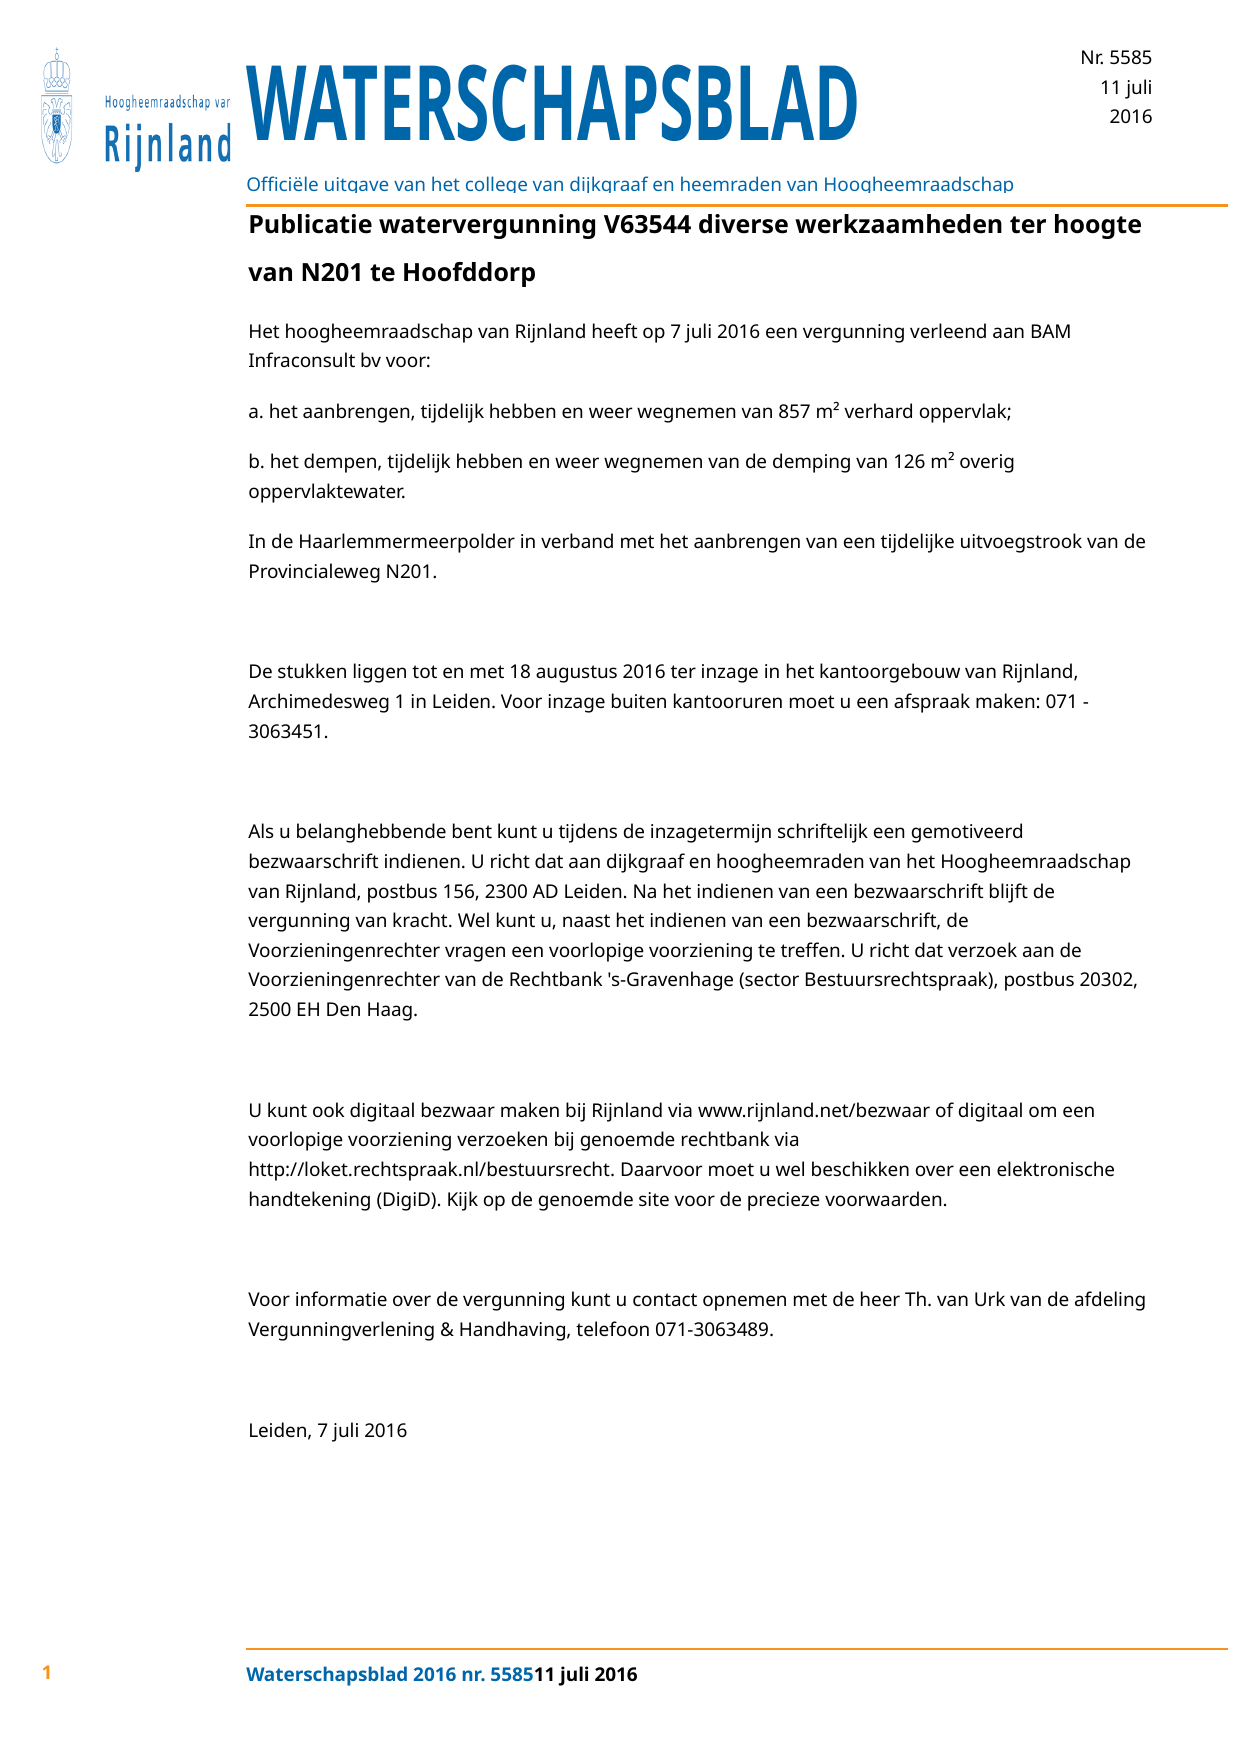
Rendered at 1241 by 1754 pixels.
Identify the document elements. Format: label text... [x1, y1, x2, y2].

text Het hoogheemraadschap van Rijnland heeft op 7 juli 2016 een vergunning verleend aan BAM Infraconsult bv voor: [248, 318, 1152, 373]
text b. het dempen, tijdelijk hebben en weer wegnemen van de demping van 126 m² overig oppervlaktewater. [248, 448, 1152, 504]
text In de Haarlemmermeerpolder in verband met het aanbrengen van een tijdelijke uitvoegstrook van de Provincialeweg N201. [248, 528, 1152, 584]
text Als u belanghebbende bent kunt u tijdens de inzagetermijn schriftelijk een gemotiveerd bezwaarschrift indienen. U richt dat aan dijkgraaf en hoogheemraden van het Hoogheemraadschap van Rijnland, postbus 156, 2300 AD Leiden. Na het indienen van een bezwaarschrift blijft de vergunning van kracht. Wel kunt u, naast het indienen van een bezwaarschrift, de Voorzieningenrechter vragen een voorlopige voorziening te treffen. U richt dat verzoek aan de Voorzieningenrechter van de Rechtbank 's-Gravenhage (sector Bestuursrechtspraak), postbus 20302, 2500 EH Den Haag. [248, 819, 1152, 1022]
text Voor informatie over de vergunning kunt u contact opnemen met de heer Th. van Urk van de afdeling Vergunningverlening & Handhaving, telefoon 071-3063489. [248, 1287, 1152, 1342]
text U kunt ook digitaal bezwaar maken bij Rijnland via www.rijnland.net/bezwaar of digitaal om een voorlopige voorziening verzoeken bij genoemde rechtbank via http://loket.rechtspraak.nl/bestuursrecht. Daarvoor moet u wel beschikken over een elektronische handtekening (DigiD). Kijk op de genoemde site voor de precieze voorwaarden. [248, 1097, 1152, 1212]
text De stukken liggen tot en met 18 augustus 2016 ter inzage in het kantoorgebouw van Rijnland, Archimedesweg 1 in Leiden. Voor inzage buiten kantooruren moet u een afspraak maken: 071 - 3063451. [248, 659, 1152, 744]
text Leiden, 7 juli 2016 [248, 1417, 1152, 1443]
picture [41, 47, 231, 172]
text Publicatie watervergunning V63544 diverse werkzaamheden ter hoogte van N201 te Hoofddorp [248, 207, 1152, 288]
text a. het aanbrengen, tijdelijk hebben en weer wegnemen van 857 m² verhard oppervlak; [248, 398, 1152, 424]
